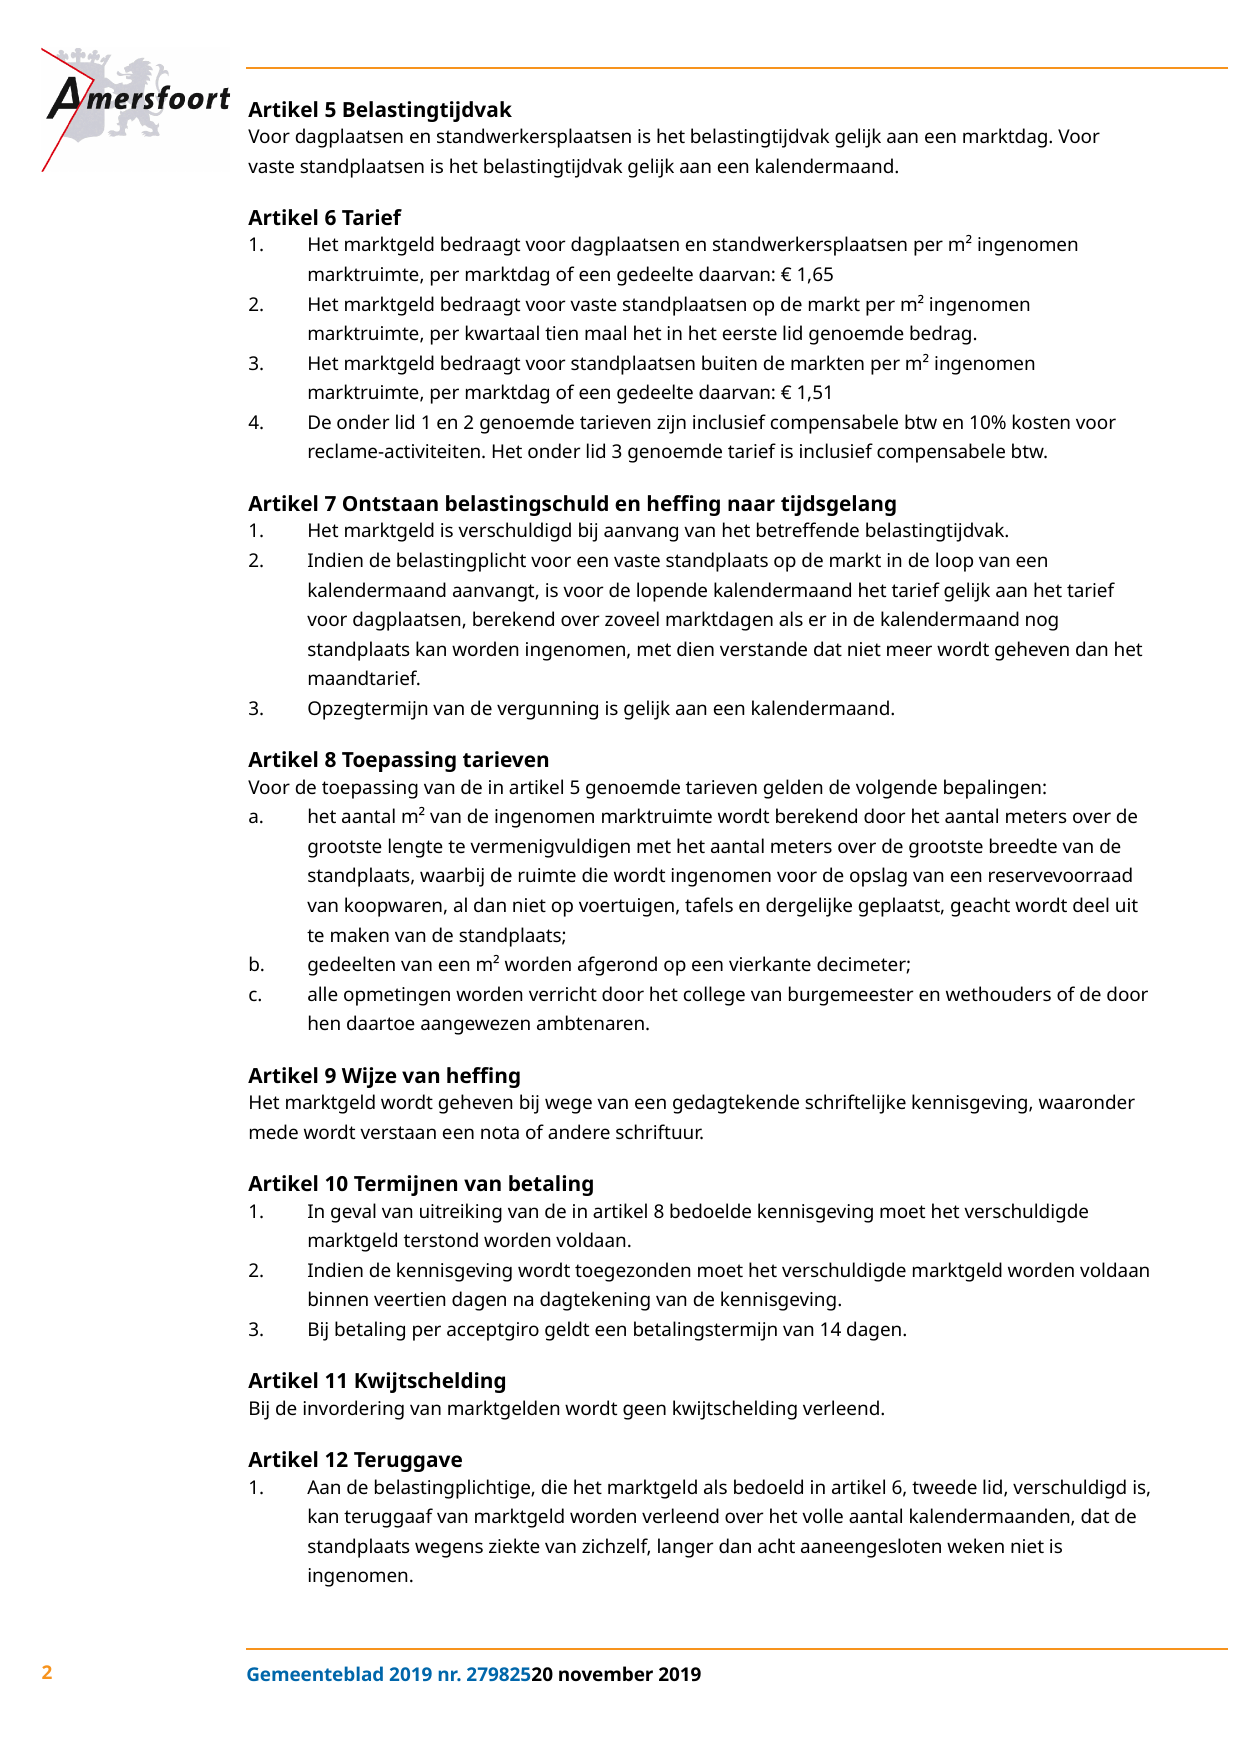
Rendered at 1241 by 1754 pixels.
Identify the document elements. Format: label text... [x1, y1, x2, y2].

text Artikel 12 Teruggave [248, 1446, 1152, 1474]
list Bij betaling per acceptgiro geldt een betalingstermijn van 14 dagen. [248, 1316, 1152, 1342]
text Artikel 8 Toepassing tarieven [248, 746, 1152, 774]
list gedeelten van een m² worden afgerond op een vierkante decimeter; [248, 951, 1152, 977]
list Indien de belastingplicht voor een vaste standplaats op de markt in de loop van een kalendermaand aanvangt, is voor de lopende kalendermaand het tarief gelijk aan het tarief voor dagplaatsen, berekend over zoveel marktdagen als er in de kalendermaand nog standplaats kan worden ingenomen, met dien verstande dat niet meer wordt geheven dan het maandtarief. [248, 547, 1152, 691]
list alle opmetingen worden verricht door het college van burgemeester en wethouders of de door hen daartoe aangewezen ambtenaren. [248, 981, 1152, 1036]
text Het marktgeld wordt geheven bij wege van een gedagtekende schriftelijke kennisgeving, waaronder mede wordt verstaan een nota of andere schriftuur. [248, 1089, 1152, 1145]
text Artikel 9 Wijze van heffing [248, 1061, 1152, 1089]
text Artikel 5 Belastingtijdvak [248, 95, 1152, 123]
text Artikel 11 Kwijtschelding [248, 1367, 1152, 1395]
text Voor dagplaatsen en standwerkersplaatsen is het belastingtijdvak gelijk aan een marktdag. Voor vaste standplaatsen is het belastingtijdvak gelijk aan een kalendermaand. [248, 123, 1152, 178]
list De onder lid 1 en 2 genoemde tarieven zijn inclusief compensabele btw en 10% kosten voor reclame-activiteiten. Het onder lid 3 genoemde tarief is inclusief compensabele btw. [248, 409, 1152, 464]
text Bij de invordering van marktgelden wordt geen kwijtschelding verleend. [248, 1395, 1152, 1421]
list Het marktgeld bedraagt voor vaste standplaatsen op de markt per m² ingenomen marktruimte, per kwartaal tien maal het in het eerste lid genoemde bedrag. [248, 291, 1152, 346]
list Het marktgeld bedraagt voor standplaatsen buiten de markten per m² ingenomen marktruimte, per marktdag of een gedeelte daarvan: € 1,51 [248, 350, 1152, 405]
list Het marktgeld is verschuldigd bij aanvang van het betreffende belastingtijdvak. [248, 518, 1152, 543]
list Het marktgeld bedraagt voor dagplaatsen en standwerkersplaatsen per m² ingenomen marktruimte, per marktdag of een gedeelte daarvan: € 1,65 [248, 232, 1152, 287]
list Indien de kennisgeving wordt toegezonden moet het verschuldigde marktgeld worden voldaan binnen veertien dagen na dagtekening van de kennisgeving. [248, 1257, 1152, 1312]
text Voor de toepassing van de in artikel 5 genoemde tarieven gelden de volgende bepalingen: [248, 774, 1152, 800]
picture [41, 47, 231, 172]
text Artikel 10 Termijnen van betaling [248, 1169, 1152, 1198]
list het aantal m² van de ingenomen marktruimte wordt berekend door het aantal meters over de grootste lengte te vermenigvuldigen met het aantal meters over de grootste breedte van de standplaats, waarbij de ruimte die wordt ingenomen voor de opslag van een reservevoorraad van koopwaren, al dan niet op voertuigen, tafels en dergelijke geplaatst, geacht wordt deel uit te maken van de standplaats; [248, 803, 1152, 948]
text Artikel 6 Tarief [248, 203, 1152, 232]
list Opzegtermijn van de vergunning is gelijk aan een kalendermaand. [248, 695, 1152, 721]
list Aan de belastingplichtige, die het marktgeld als bedoeld in artikel 6, tweede lid, verschuldigd is, kan teruggaaf van marktgeld worden verleend over het volle aantal kalendermaanden, dat de standplaats wegens ziekte van zichzelf, langer dan acht aaneengesloten weken niet is ingenomen. [248, 1474, 1152, 1588]
text Artikel 7 Ontstaan belastingschuld en heffing naar tijdsgelang [248, 489, 1152, 518]
list In geval van uitreiking van de in artikel 8 bedoelde kennisgeving moet het verschuldigde marktgeld terstond worden voldaan. [248, 1198, 1152, 1253]
